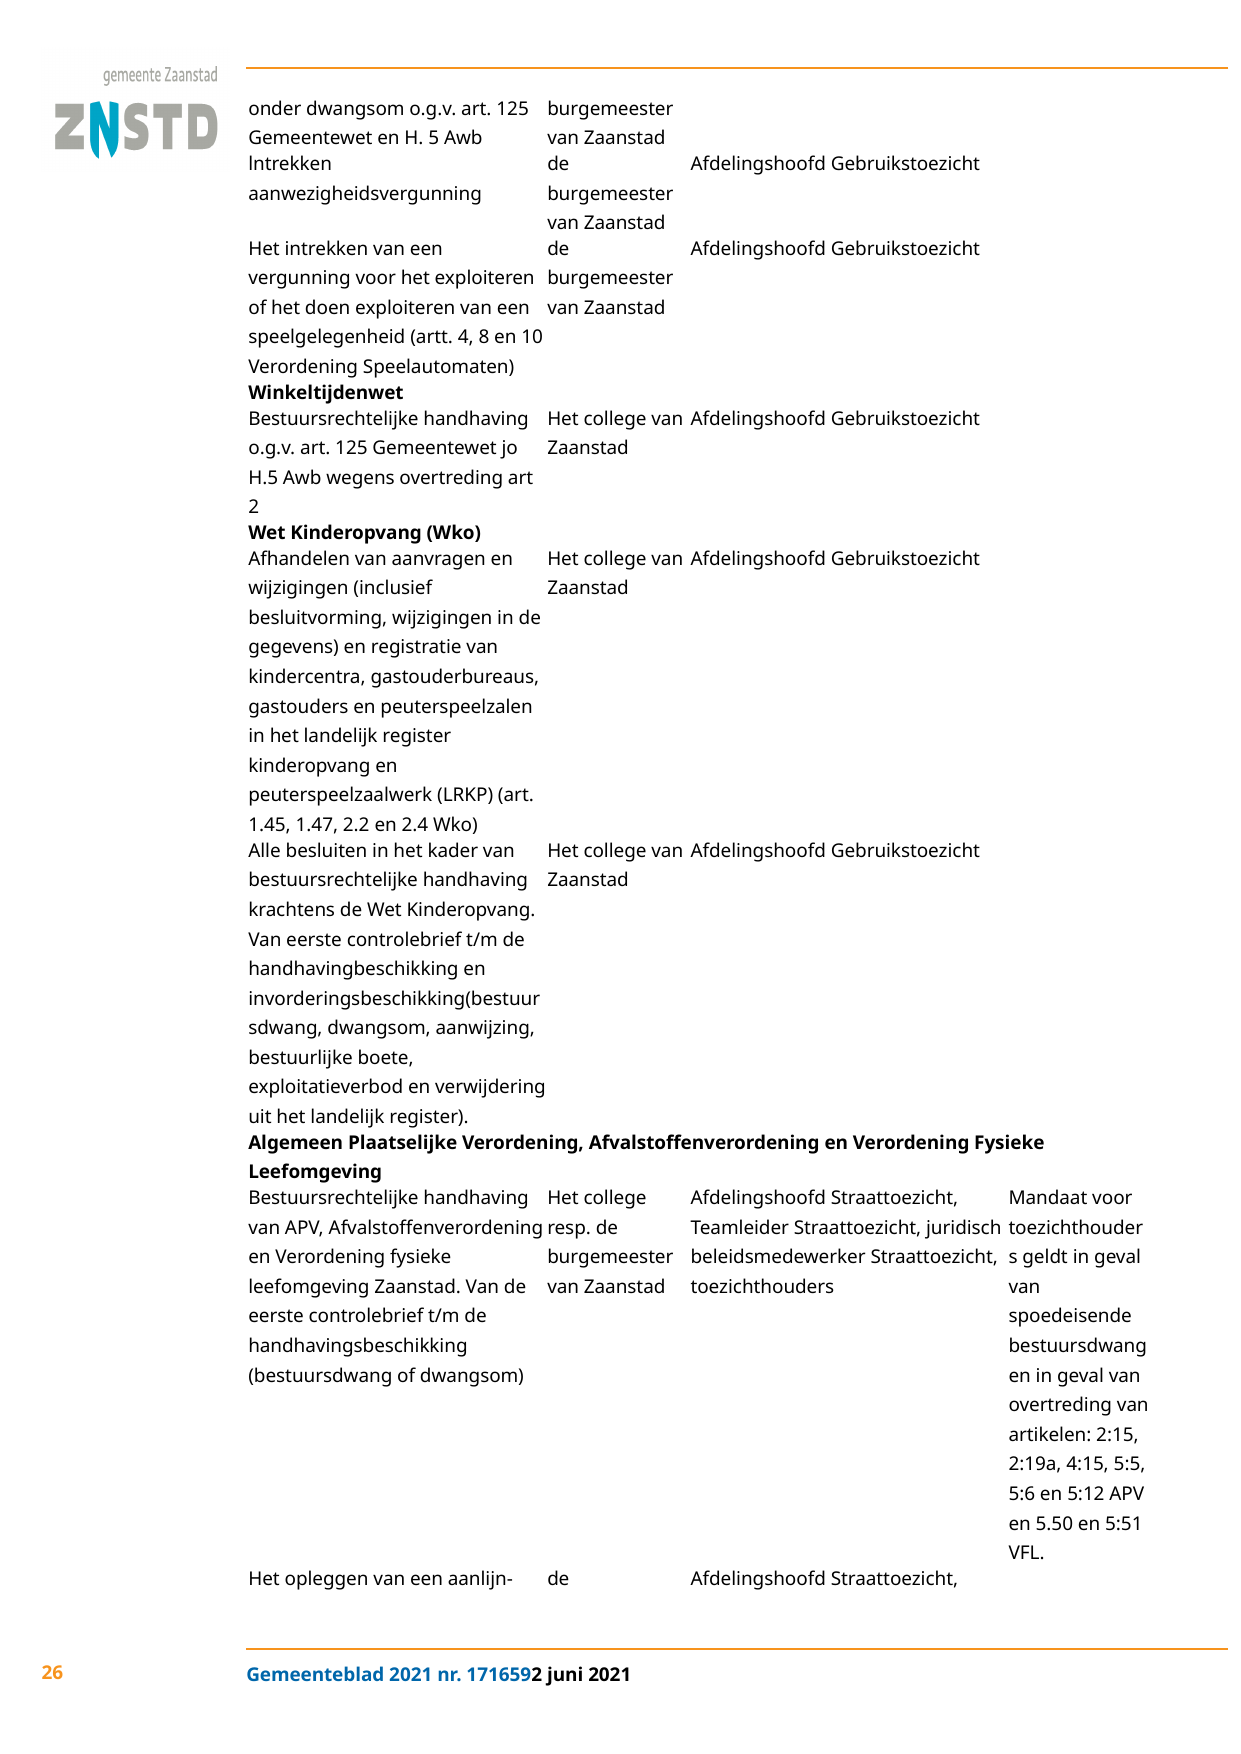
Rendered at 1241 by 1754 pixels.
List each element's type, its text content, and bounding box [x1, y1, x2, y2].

table_cell Afdelingshoofd Straattoezicht, [690, 1565, 1008, 1591]
table_cell [690, 95, 1008, 150]
table_cell [1008, 95, 1152, 150]
table_cell de [547, 1565, 690, 1591]
table_cell Het college resp. de burgemeester van Zaanstad [547, 1184, 690, 1565]
table_cell Afhandelen van aanvragen en wijzigingen (inclusief besluitvorming, wijzigingen in de gegevens) en registratie van kindercentra, gastouderbureaus, gastouders en peuterspeelzalen in het landelijk register kinderopvang en peuterspeelzaalwerk (LRKP) (art. 1.45, 1.47, 2.2 en 2.4 Wko) [248, 545, 547, 837]
table_cell Mandaat voor toezichthouders geldt in geval van spoedeisende bestuursdwang en in geval van overtreding van artikelen: 2:15, 2:19a, 4:15, 5:5, 5:6 en 5:12 APV en 5.50 en 5:51 VFL. [1008, 1184, 1152, 1565]
table_cell [1008, 150, 1152, 235]
table_cell Het college van Zaanstad [547, 405, 690, 519]
table_cell Het college van Zaanstad [547, 837, 690, 1129]
table_cell Alle besluiten in het kader van bestuursrechtelijke handhaving krachtens de Wet Kinderopvang. Van eerste controlebrief t/m de handhavingbeschikking en invorderingsbeschikking(bestuursdwang, dwangsom, aanwijzing, bestuurlijke boete, exploitatieverbod en verwijdering uit het landelijk register). [248, 837, 547, 1129]
table_cell Het intrekken van een vergunning voor het exploiteren of het doen exploiteren van een speelgelegenheid (artt. 4, 8 en 10 Verordening Speelautomaten) [248, 235, 547, 379]
table_cell [1008, 837, 1152, 1129]
table_cell burgemeester van Zaanstad [547, 95, 690, 150]
table_cell Afdelingshoofd Gebruikstoezicht [690, 837, 1008, 1129]
table_cell [1008, 405, 1152, 519]
table_cell [1008, 545, 1152, 837]
table_cell Het opleggen van een aanlijn- [248, 1565, 547, 1591]
table_cell de burgemeester van Zaanstad [547, 150, 690, 235]
table_cell onder dwangsom o.g.v. art. 125 Gemeentewet en H. 5 Awb [248, 95, 547, 150]
table_cell de burgemeester van Zaanstad [547, 235, 690, 379]
table_cell lntrekken aanwezigheidsvergunning [248, 150, 547, 235]
picture [41, 47, 231, 172]
table_cell Bestuursrechtelijke handhaving van APV, Afvalstoffenverordening en Verordening fysieke leefomgeving Zaanstad. Van de eerste controlebrief t/m de handhavingsbeschikking (bestuursdwang of dwangsom) [248, 1184, 547, 1565]
table_cell Winkeltijdenwet [248, 379, 1152, 405]
table_cell Afdelingshoofd Gebruikstoezicht [690, 545, 1008, 837]
table_cell Wet Kinderopvang (Wko) [248, 519, 1152, 545]
table_cell Afdelingshoofd Gebruikstoezicht [690, 405, 1008, 519]
table_cell Het college van Zaanstad [547, 545, 690, 837]
table_cell Afdelingshoofd Straattoezicht, Teamleider Straattoezicht, juridisch beleidsmedewerker Straattoezicht, toezichthouders [690, 1184, 1008, 1565]
table_cell [1008, 1565, 1152, 1591]
table_cell [1008, 235, 1152, 379]
table_cell Afdelingshoofd Gebruikstoezicht [690, 150, 1008, 235]
table_cell Algemeen Plaatselijke Verordening, Afvalstoffenverordening en Verordening Fysieke Leefomgeving [248, 1129, 1152, 1184]
table_cell Afdelingshoofd Gebruikstoezicht [690, 235, 1008, 379]
table_cell Bestuursrechtelijke handhaving o.g.v. art. 125 Gemeentewet jo H.5 Awb wegens overtreding art 2 [248, 405, 547, 519]
